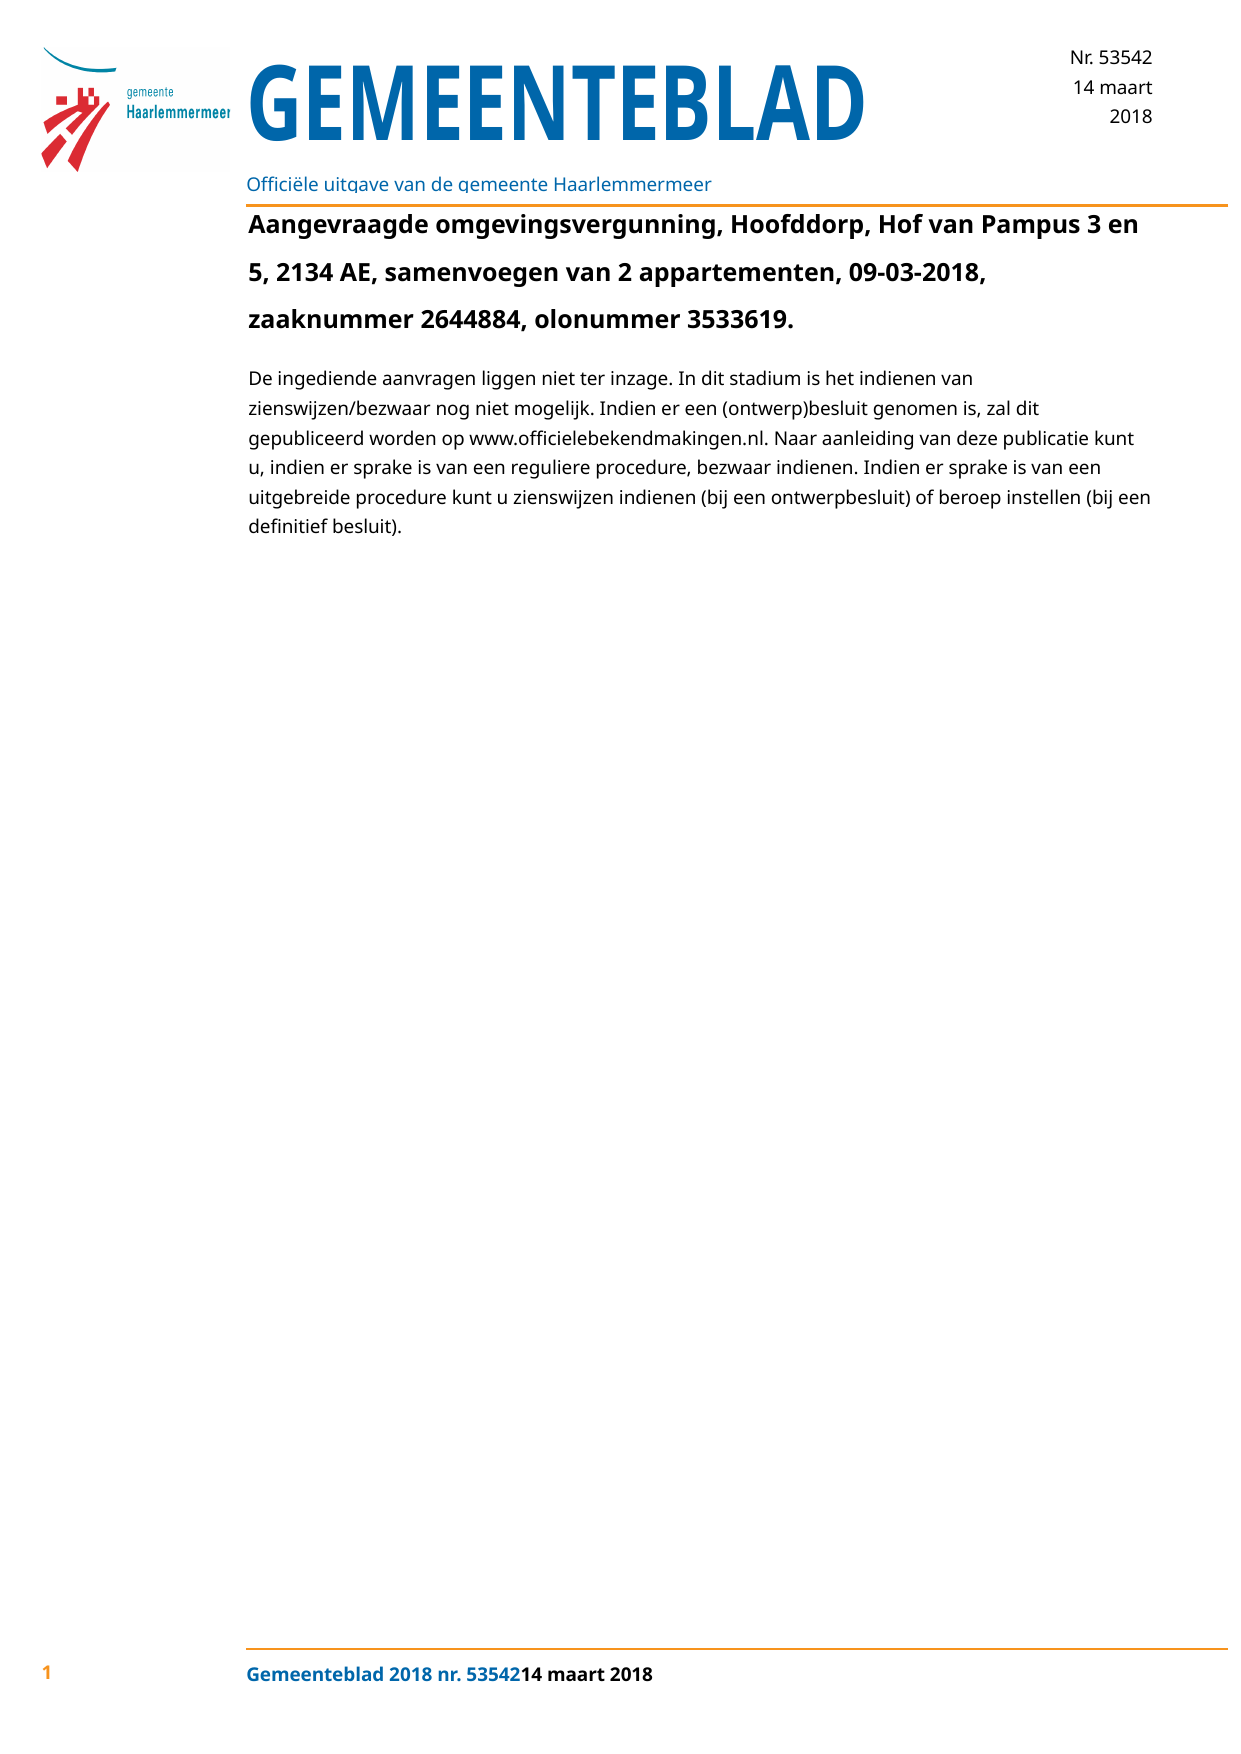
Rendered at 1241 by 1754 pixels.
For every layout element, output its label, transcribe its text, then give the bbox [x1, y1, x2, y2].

picture [41, 47, 231, 172]
text De ingediende aanvragen liggen niet ter inzage. In dit stadium is het indienen van zienswijzen/bezwaar nog niet mogelijk. Indien er een (ontwerp)besluit genomen is, zal dit gepubliceerd worden op www.officielebekendmakingen.nl. Naar aanleiding van deze publicatie kunt u, indien er sprake is van een reguliere procedure, bezwaar indienen. Indien er sprake is van een uitgebreide procedure kunt u zienswijzen indienen (bij een ontwerpbesluit) of beroep instellen (bij een definitief besluit). [248, 366, 1152, 539]
text Aangevraagde omgevingsvergunning, Hoofddorp, Hof van Pampus 3 en 5, 2134 AE, samenvoegen van 2 appartementen, 09-03-2018, zaaknummer 2644884, olonummer 3533619. [248, 207, 1152, 336]
